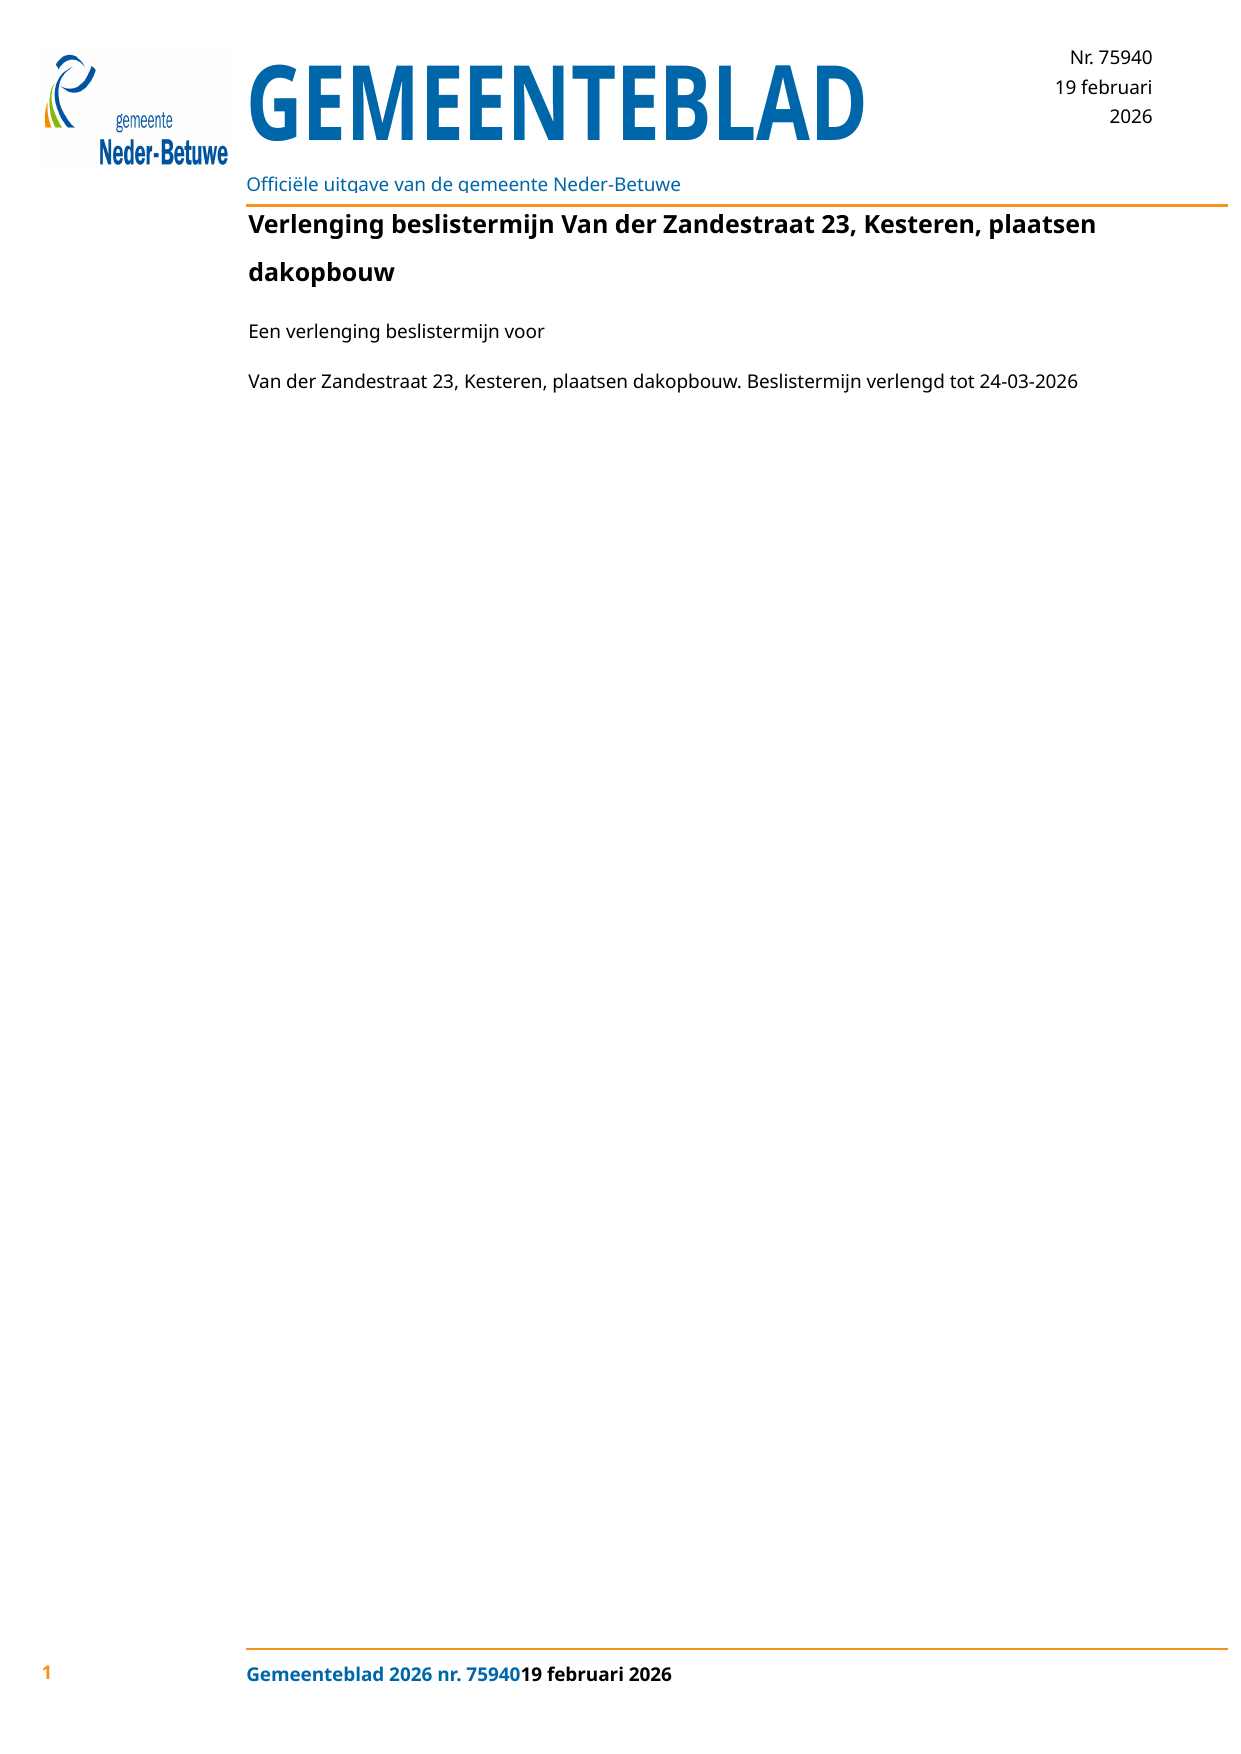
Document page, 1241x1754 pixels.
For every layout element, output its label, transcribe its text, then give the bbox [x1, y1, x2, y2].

text Verlenging beslistermijn Van der Zandestraat 23, Kesteren, plaatsen dakopbouw [248, 207, 1152, 288]
picture [41, 47, 231, 172]
text Van der Zandestraat 23, Kesteren, plaatsen dakopbouw. Beslistermijn verlengd tot 24-03-2026 [248, 368, 1152, 394]
text Een verlenging beslistermijn voor [248, 318, 1152, 344]
